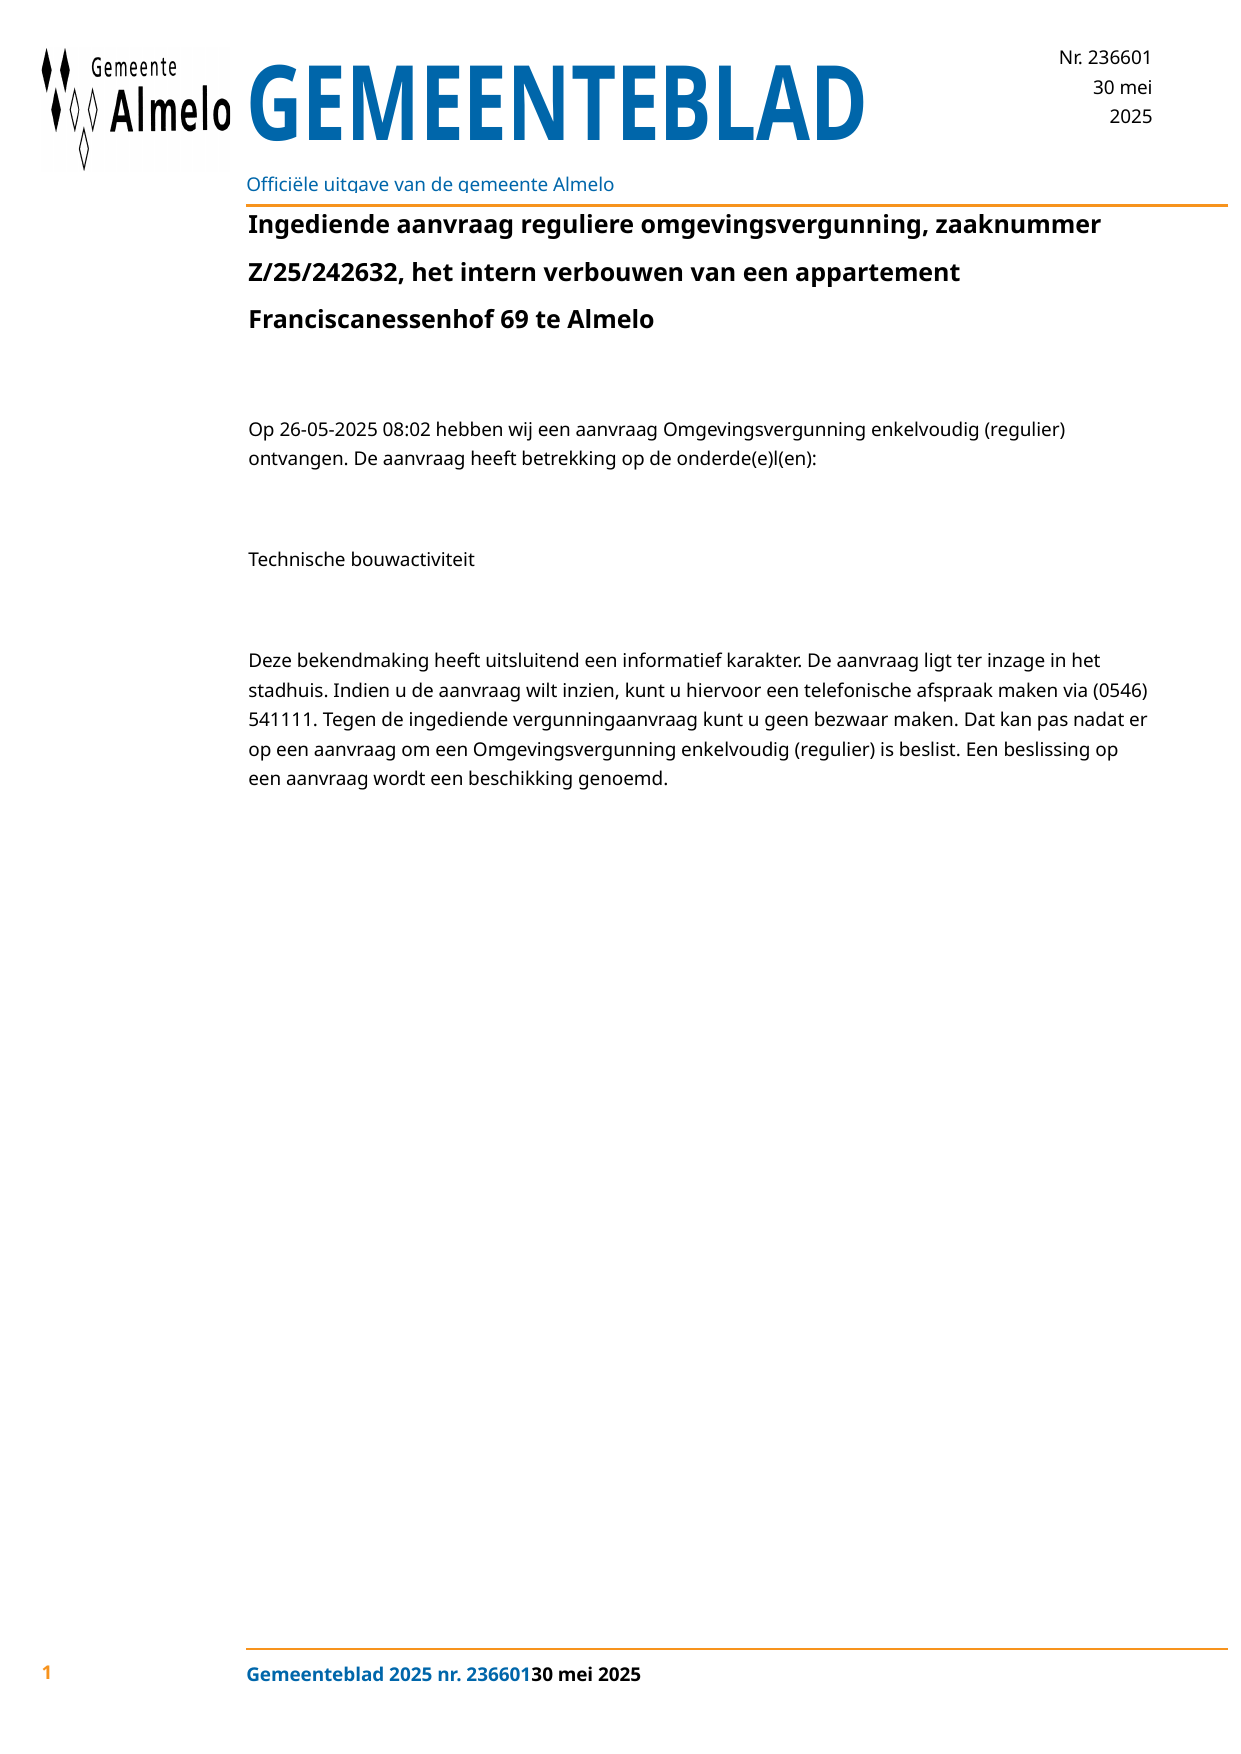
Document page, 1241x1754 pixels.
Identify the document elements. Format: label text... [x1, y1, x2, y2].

text Ingediende aanvraag reguliere omgevingsvergunning, zaaknummer Z/25/242632, het intern verbouwen van een appartement Franciscanessenhof 69 te Almelo [248, 207, 1152, 336]
picture [41, 47, 231, 172]
text Op 26-05-2025 08:02 hebben wij een aanvraag Omgevingsvergunning enkelvoudig (regulier) ontvangen. De aanvraag heeft betrekking op de onderde(e)l(en): [248, 416, 1152, 471]
text Technische bouwactiviteit [248, 546, 1152, 572]
text Deze bekendmaking heeft uitsluitend een informatief karakter. De aanvraag ligt ter inzage in het stadhuis. Indien u de aanvraag wilt inzien, kunt u hiervoor een telefonische afspraak maken via (0546) 541111. Tegen de ingediende vergunningaanvraag kunt u geen bezwaar maken. Dat kan pas nadat er op een aanvraag om een Omgevingsvergunning enkelvoudig (regulier) is beslist. Een beslissing op een aanvraag wordt een beschikking genoemd. [248, 647, 1152, 791]
